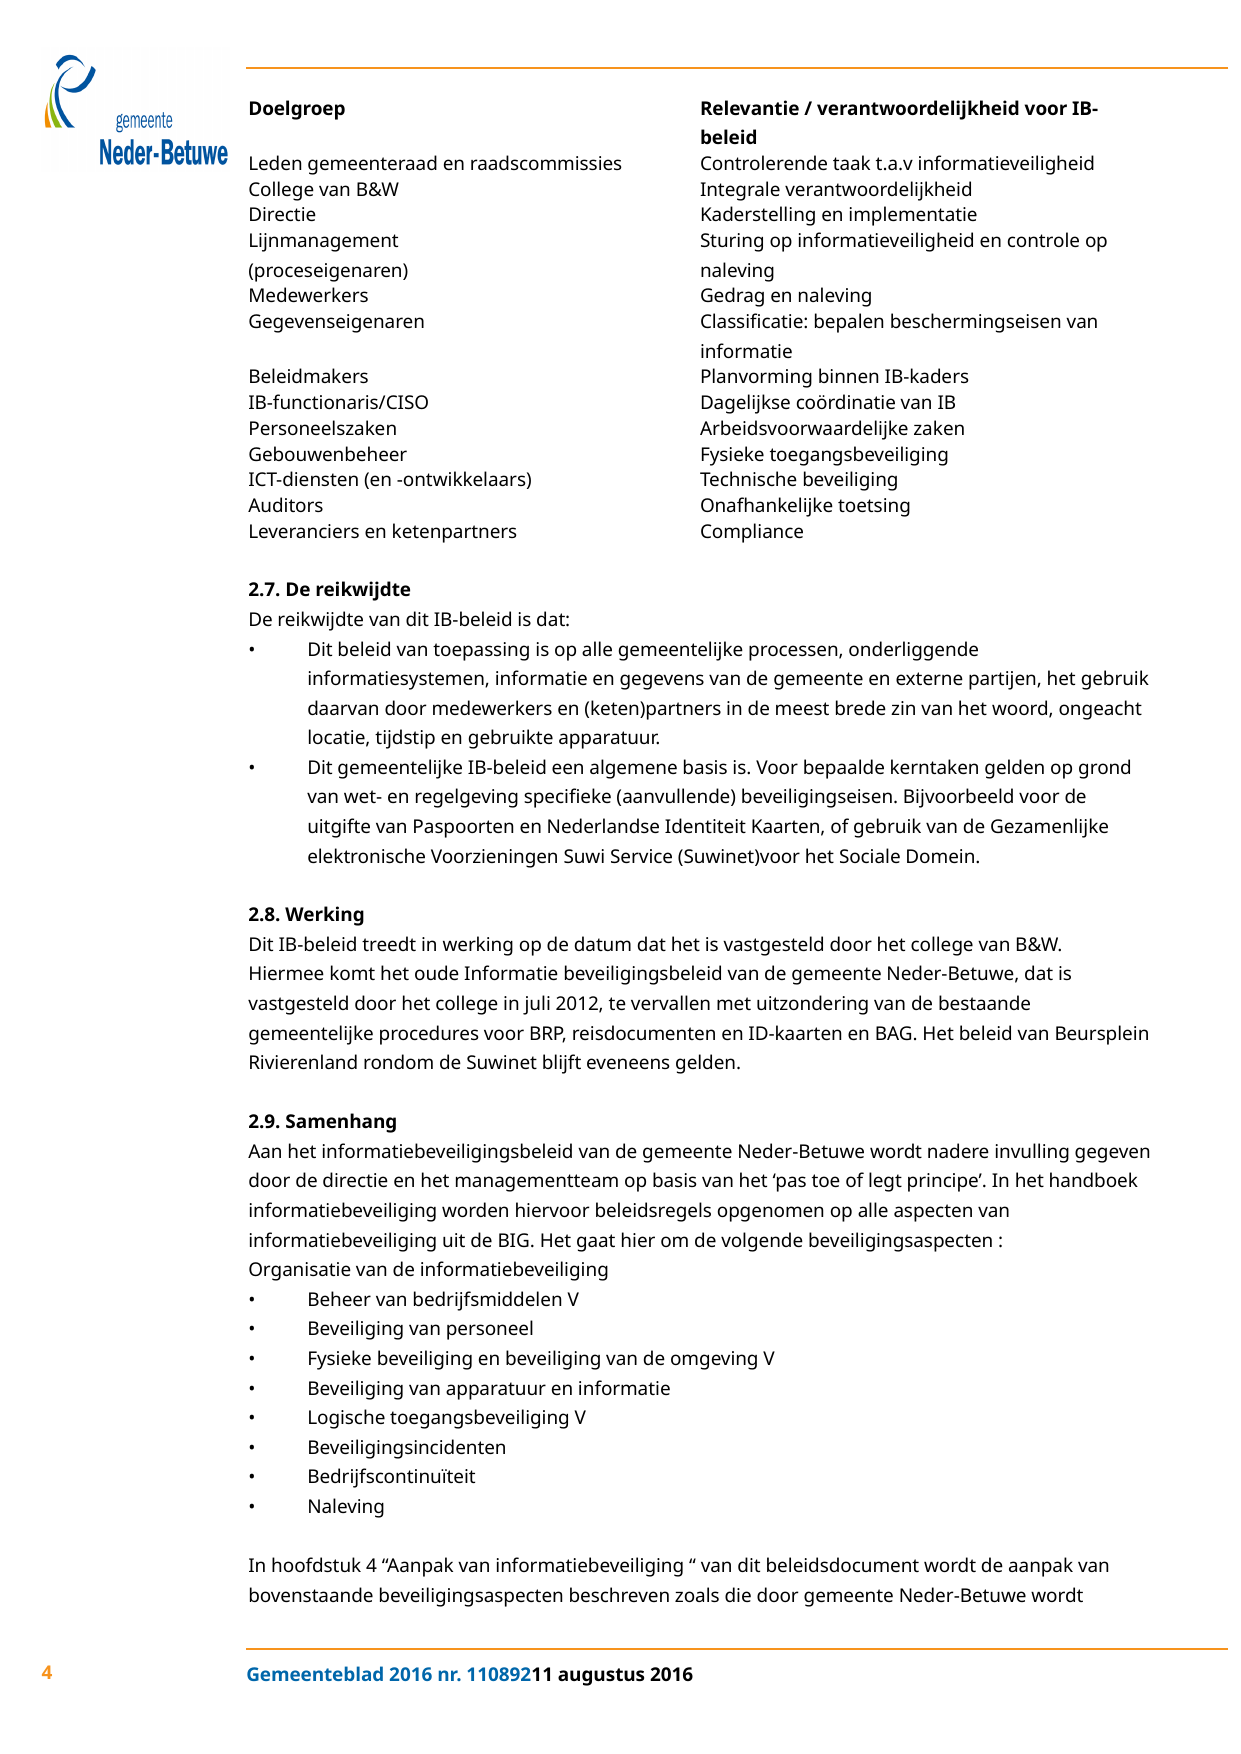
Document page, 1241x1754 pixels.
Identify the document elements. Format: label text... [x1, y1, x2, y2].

table_cell Gebouwenbeheer [248, 441, 700, 467]
table_cell Technische beveiliging [700, 467, 1152, 492]
list Fysieke beveiliging en beveiliging van de omgeving V [248, 1345, 1152, 1371]
table_cell IB-functionaris/CISO [248, 389, 700, 415]
list Bedrijfscontinuïteit [248, 1463, 1152, 1489]
list Naleving [248, 1493, 1152, 1519]
list Beheer van bedrijfsmiddelen V [248, 1286, 1152, 1312]
table_cell Leveranciers en ketenpartners [248, 518, 700, 544]
table_cell Onafhankelijke toetsing [700, 492, 1152, 518]
picture [41, 47, 231, 172]
list Beveiliging van personeel [248, 1316, 1152, 1341]
table_header Doelgroep [248, 95, 700, 150]
table_cell Controlerende taak t.a.v informatieveiligheid [700, 150, 1152, 176]
text 2.8. Werking [248, 901, 1152, 927]
table_cell Leden gemeenteraad en raadscommissies [248, 150, 700, 176]
table_cell Planvorming binnen IB-kaders [700, 364, 1152, 389]
table_cell Fysieke toegangsbeveiliging [700, 441, 1152, 467]
table_cell College van B&W [248, 176, 700, 202]
table_cell Personeelszaken [248, 415, 700, 441]
table_cell Directie [248, 202, 700, 227]
table_header Relevantie / verantwoordelijkheid voor IB-beleid [700, 95, 1152, 150]
table_cell Gegevenseigenaren [248, 308, 700, 364]
table_cell Classificatie: bepalen beschermingseisen van informatie [700, 308, 1152, 364]
table_cell Sturing op informatieveiligheid en controle op naleving [700, 227, 1152, 283]
table_cell Dagelijkse coördinatie van IB [700, 389, 1152, 415]
text Dit IB-beleid treedt in werking op de datum dat het is vastgesteld door het college van B&W. [248, 931, 1152, 957]
table_cell Lijnmanagement (proceseigenaren) [248, 227, 700, 283]
text 2.7. De reikwijdte [248, 577, 1152, 602]
text Organisatie van de informatiebeveiliging [248, 1256, 1152, 1282]
table_cell Arbeidsvoorwaardelijke zaken [700, 415, 1152, 441]
table_cell Integrale verantwoordelijkheid [700, 176, 1152, 202]
table_cell Gedrag en naleving [700, 283, 1152, 308]
table_cell Compliance [700, 518, 1152, 544]
table_cell Medewerkers [248, 283, 700, 308]
list Beveiligingsincidenten [248, 1434, 1152, 1460]
list Beveiliging van apparatuur en informatie [248, 1375, 1152, 1401]
list Logische toegangsbeveiliging V [248, 1404, 1152, 1430]
text De reikwijdte van dit IB-beleid is dat: [248, 606, 1152, 632]
table_cell Beleidmakers [248, 364, 700, 389]
text In hoofdstuk 4 “Aanpak van informatiebeveiliging “ van dit beleidsdocument wordt de aanpak van bovenstaande beveiligingsaspecten beschreven zoals die door gemeente Neder-Betuwe wordt [248, 1552, 1152, 1608]
table_header Dit beleid van toepassing is op alle gemeentelijke processen, onderliggende informatiesystemen, informatie en gegevens van de gemeente en externe partijen, het gebruik daarvan door medewerkers en (keten)partners in de meest brede zin van het woord, ongeacht locatie, tijdstip en gebruikte apparatuur. Dit gemeentelijke IB-beleid een algemene basis is. Voor bepaalde kerntaken gelden op grond van wet- en regelgeving specifieke (aanvullende) beveiligingseisen. Bijvoorbeeld voor de uitgifte van Paspoorten en Nederlandse Identiteit Kaarten, of gebruik van de Gezamenlijke elektronische Voorzieningen Suwi Service (Suwinet)voor het Sociale Domein. [248, 636, 1152, 869]
text 2.9. Samenhang [248, 1108, 1152, 1134]
text Aan het informatiebeveiligingsbeleid van de gemeente Neder-Betuwe wordt nadere invulling gegeven door de directie en het managementteam op basis van het ‘pas toe of legt principe’. In het handboek informatiebeveiliging worden hiervoor beleidsregels opgenomen op alle aspecten van informatiebeveiliging uit de BIG. Het gaat hier om de volgende beveiligingsaspecten : [248, 1138, 1152, 1253]
text Hiermee komt het oude Informatie beveiligingsbeleid van de gemeente Neder-Betuwe, dat is vastgesteld door het college in juli 2012, te vervallen met uitzondering van de bestaande gemeentelijke procedures voor BRP, reisdocumenten en ID-kaarten en BAG. Het beleid van Beursplein Rivierenland rondom de Suwinet blijft eveneens gelden. [248, 961, 1152, 1075]
table_cell Kaderstelling en implementatie [700, 202, 1152, 227]
table_cell Auditors [248, 492, 700, 518]
table_cell ICT-diensten (en -ontwikkelaars) [248, 467, 700, 492]
